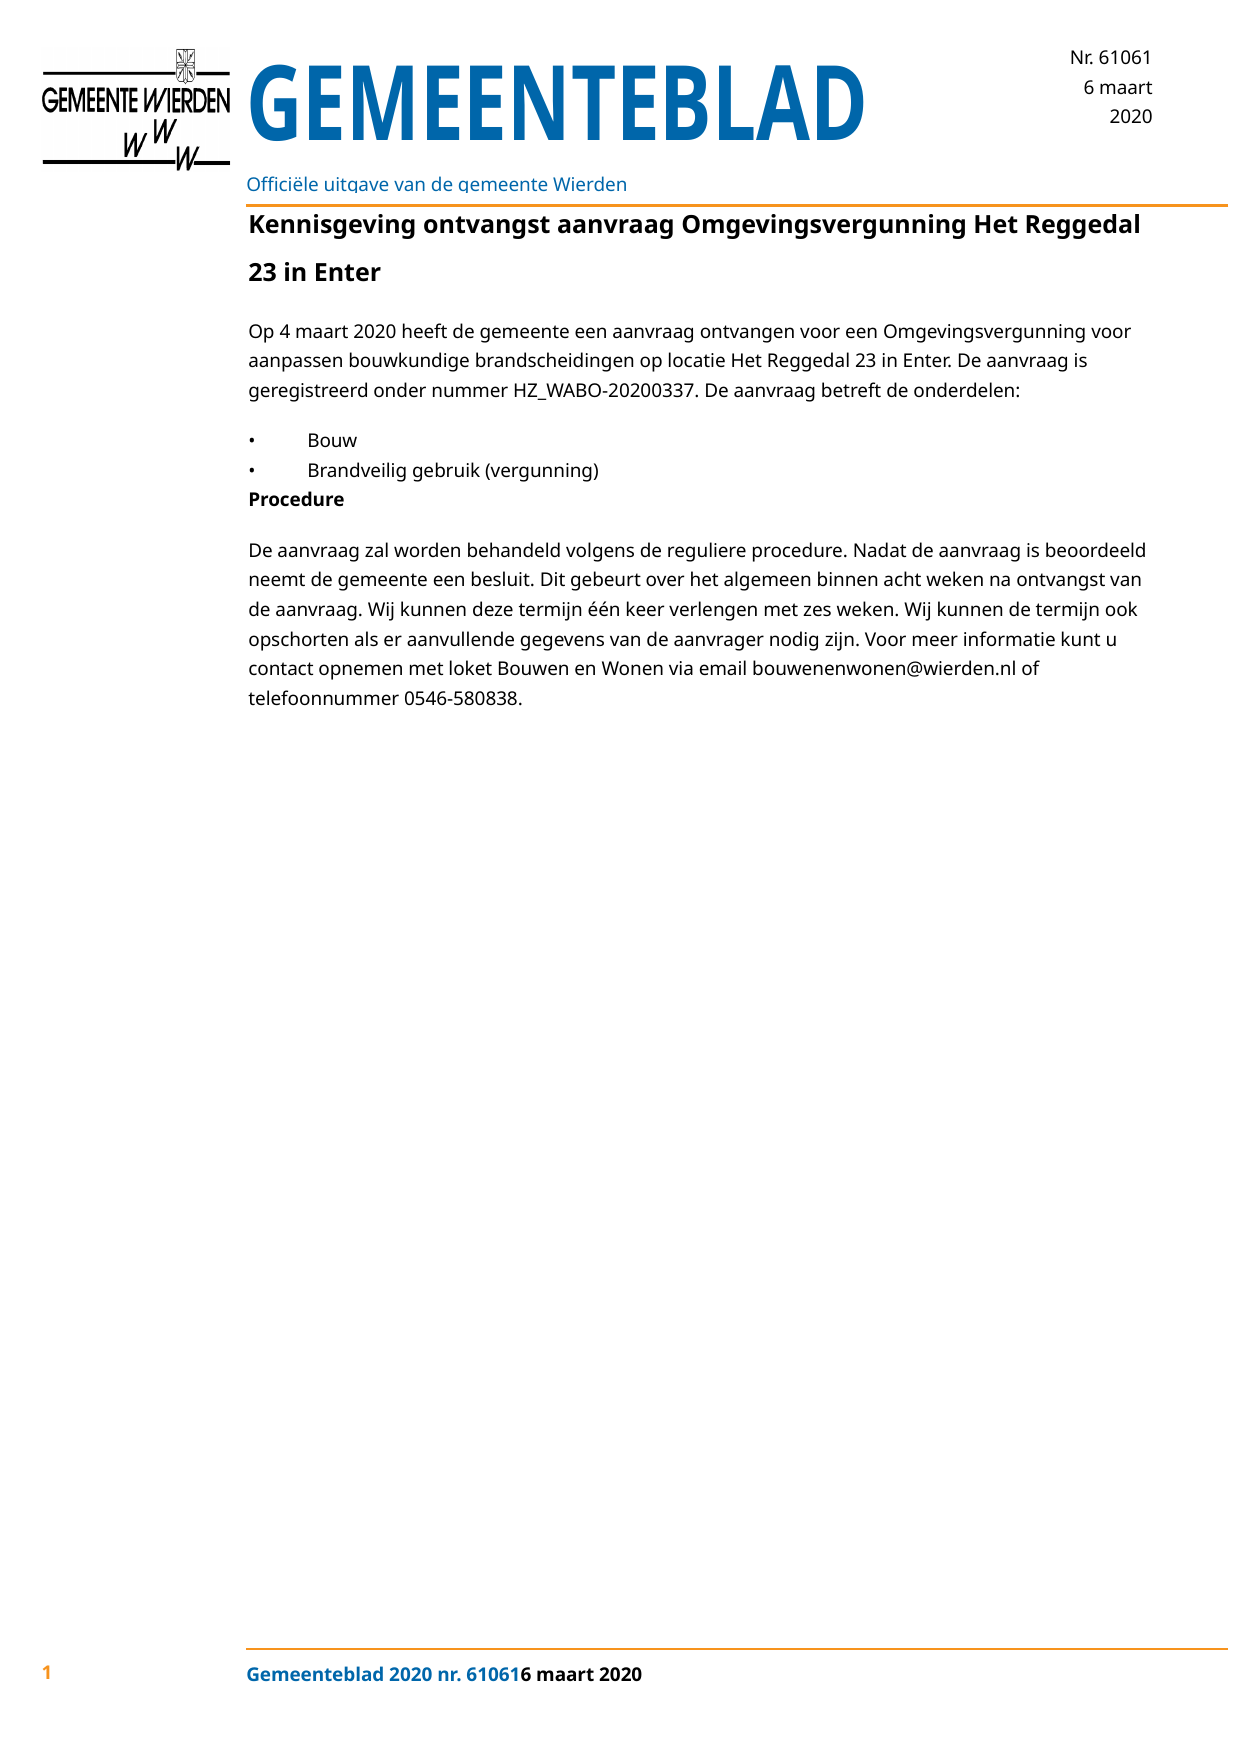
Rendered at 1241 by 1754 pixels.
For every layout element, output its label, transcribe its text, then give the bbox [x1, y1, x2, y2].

text Kennisgeving ontvangst aanvraag Omgevingsvergunning Het Reggedal 23 in Enter [248, 207, 1152, 288]
picture [41, 47, 231, 172]
list Brandveilig gebruik (vergunning) [248, 457, 1152, 483]
list Bouw [248, 427, 1152, 453]
text De aanvraag zal worden behandeld volgens de reguliere procedure. Nadat de aanvraag is beoordeeld neemt de gemeente een besluit. Dit gebeurt over het algemeen binnen acht weken na ontvangst van de aanvraag. Wij kunnen deze termijn één keer verlengen met zes weken. Wij kunnen de termijn ook opschorten als er aanvullende gegevens van de aanvrager nodig zijn. Voor meer informatie kunt u contact opnemen met loket Bouwen en Wonen via email bouwenenwonen@wierden.nl of telefoonnummer 0546-580838. [248, 537, 1152, 711]
text Procedure [248, 487, 1152, 512]
text Op 4 maart 2020 heeft de gemeente een aanvraag ontvangen voor een Omgevingsvergunning voor aanpassen bouwkundige brandscheidingen op locatie Het Reggedal 23 in Enter. De aanvraag is geregistreerd onder nummer HZ_WABO-20200337. De aanvraag betreft de onderdelen: [248, 318, 1152, 403]
